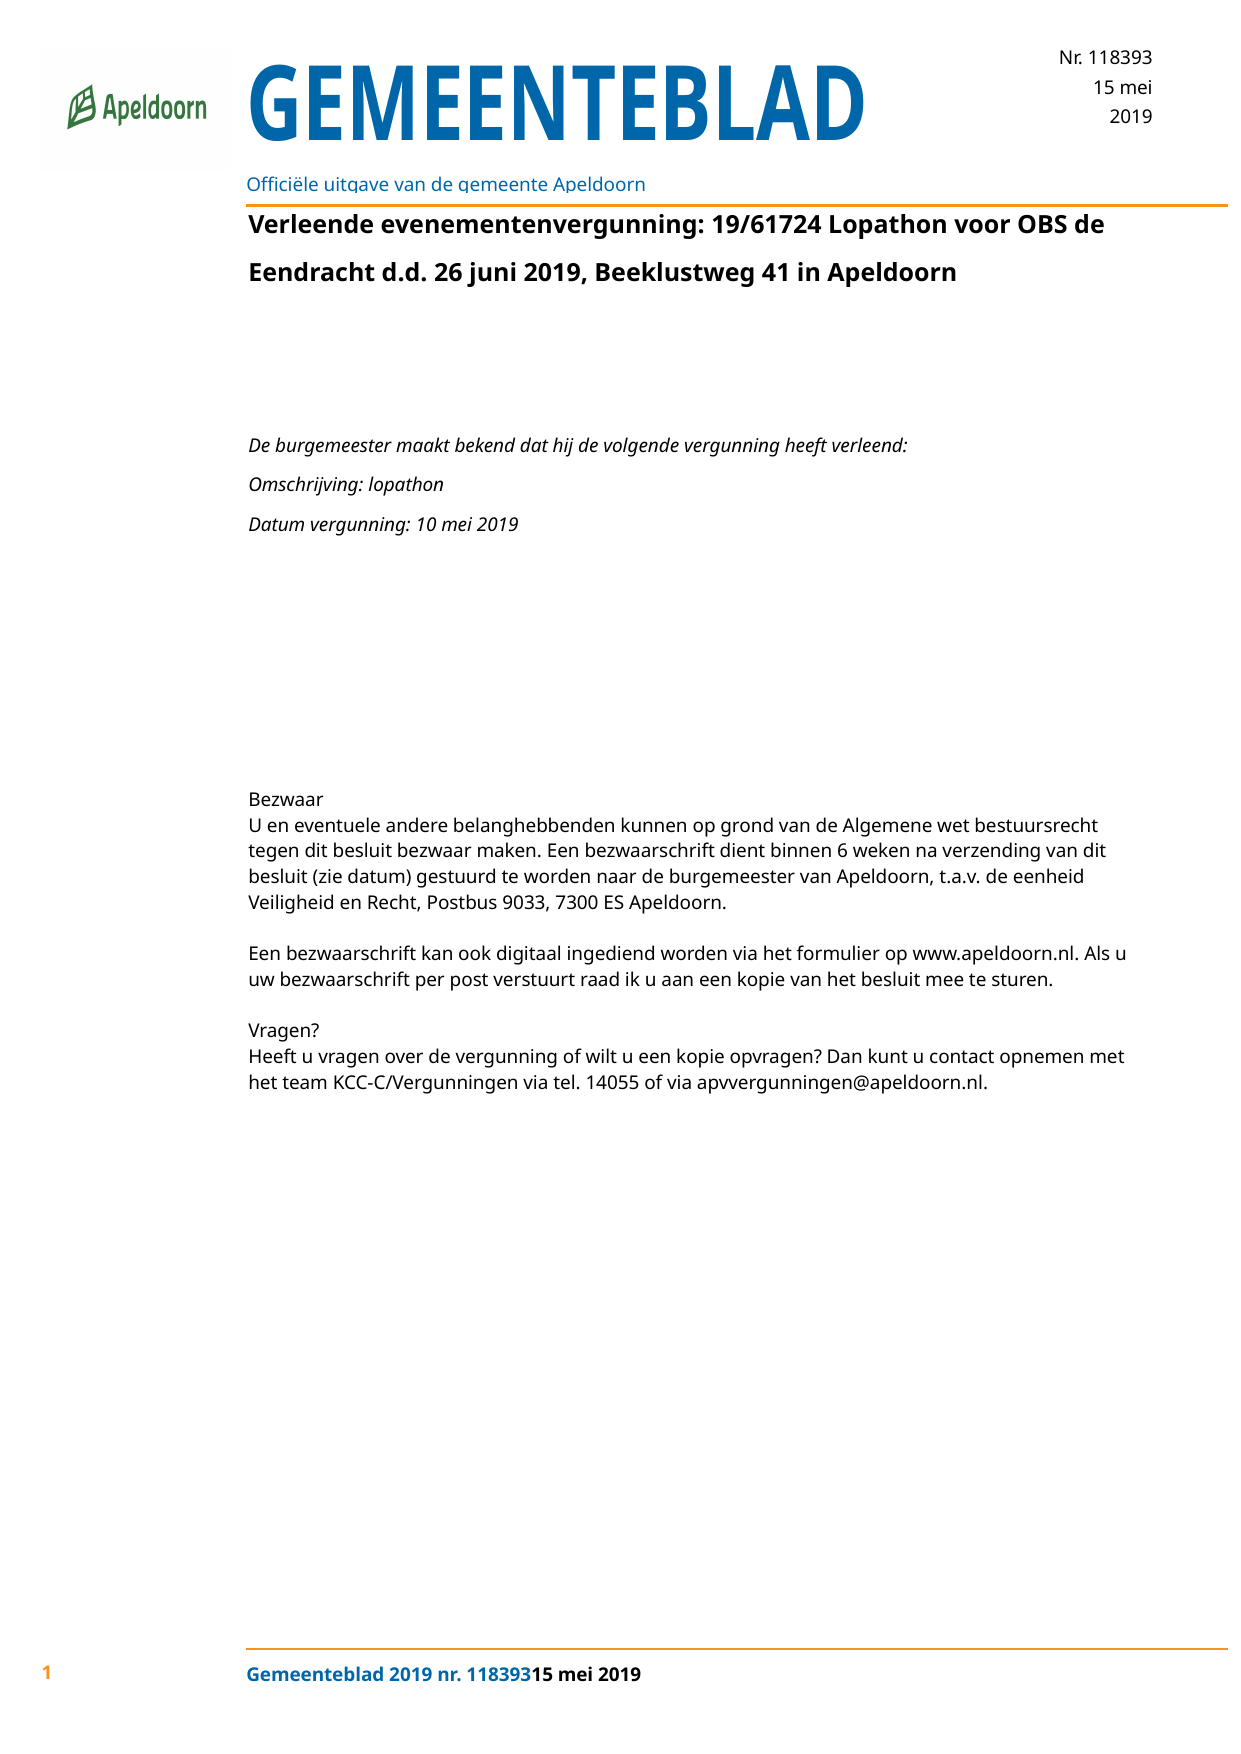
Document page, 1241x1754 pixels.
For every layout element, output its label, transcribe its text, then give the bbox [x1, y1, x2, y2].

text Bezwaar [248, 786, 1152, 812]
text Vragen? [248, 1018, 1152, 1043]
text Een bezwaarschrift kan ook digitaal ingediend worden via het formulier op www.apeldoorn.nl. Als u uw bezwaarschrift per post verstuurt raad ik u aan een kopie van het besluit mee te sturen. [248, 940, 1152, 992]
text Datum vergunning: 10 mei 2019 [248, 511, 1152, 537]
text Omschrijving: lopathon [248, 472, 1152, 497]
text De burgemeester maakt bekend dat hij de volgende vergunning heeft verleend: [248, 432, 1152, 458]
text U en eventuele andere belanghebbenden kunnen op grond van de Algemene wet bestuursrecht tegen dit besluit bezwaar maken. Een bezwaarschrift dient binnen 6 weken na verzending van dit besluit (zie datum) gestuurd te worden naar de burgemeester van Apeldoorn, t.a.v. de eenheid Veiligheid en Recht, Postbus 9033, 7300 ES Apeldoorn. [248, 812, 1152, 915]
text Heeft u vragen over de vergunning of wilt u een kopie opvragen? Dan kunt u contact opnemen met het team KCC-C/Vergunningen via tel. 14055 of via apvvergunningen@apeldoorn.nl. [248, 1043, 1152, 1095]
picture [41, 47, 231, 172]
text Verleende evenementenvergunning: 19/61724 Lopathon voor OBS de Eendracht d.d. 26 juni 2019, Beeklustweg 41 in Apeldoorn [248, 207, 1152, 288]
